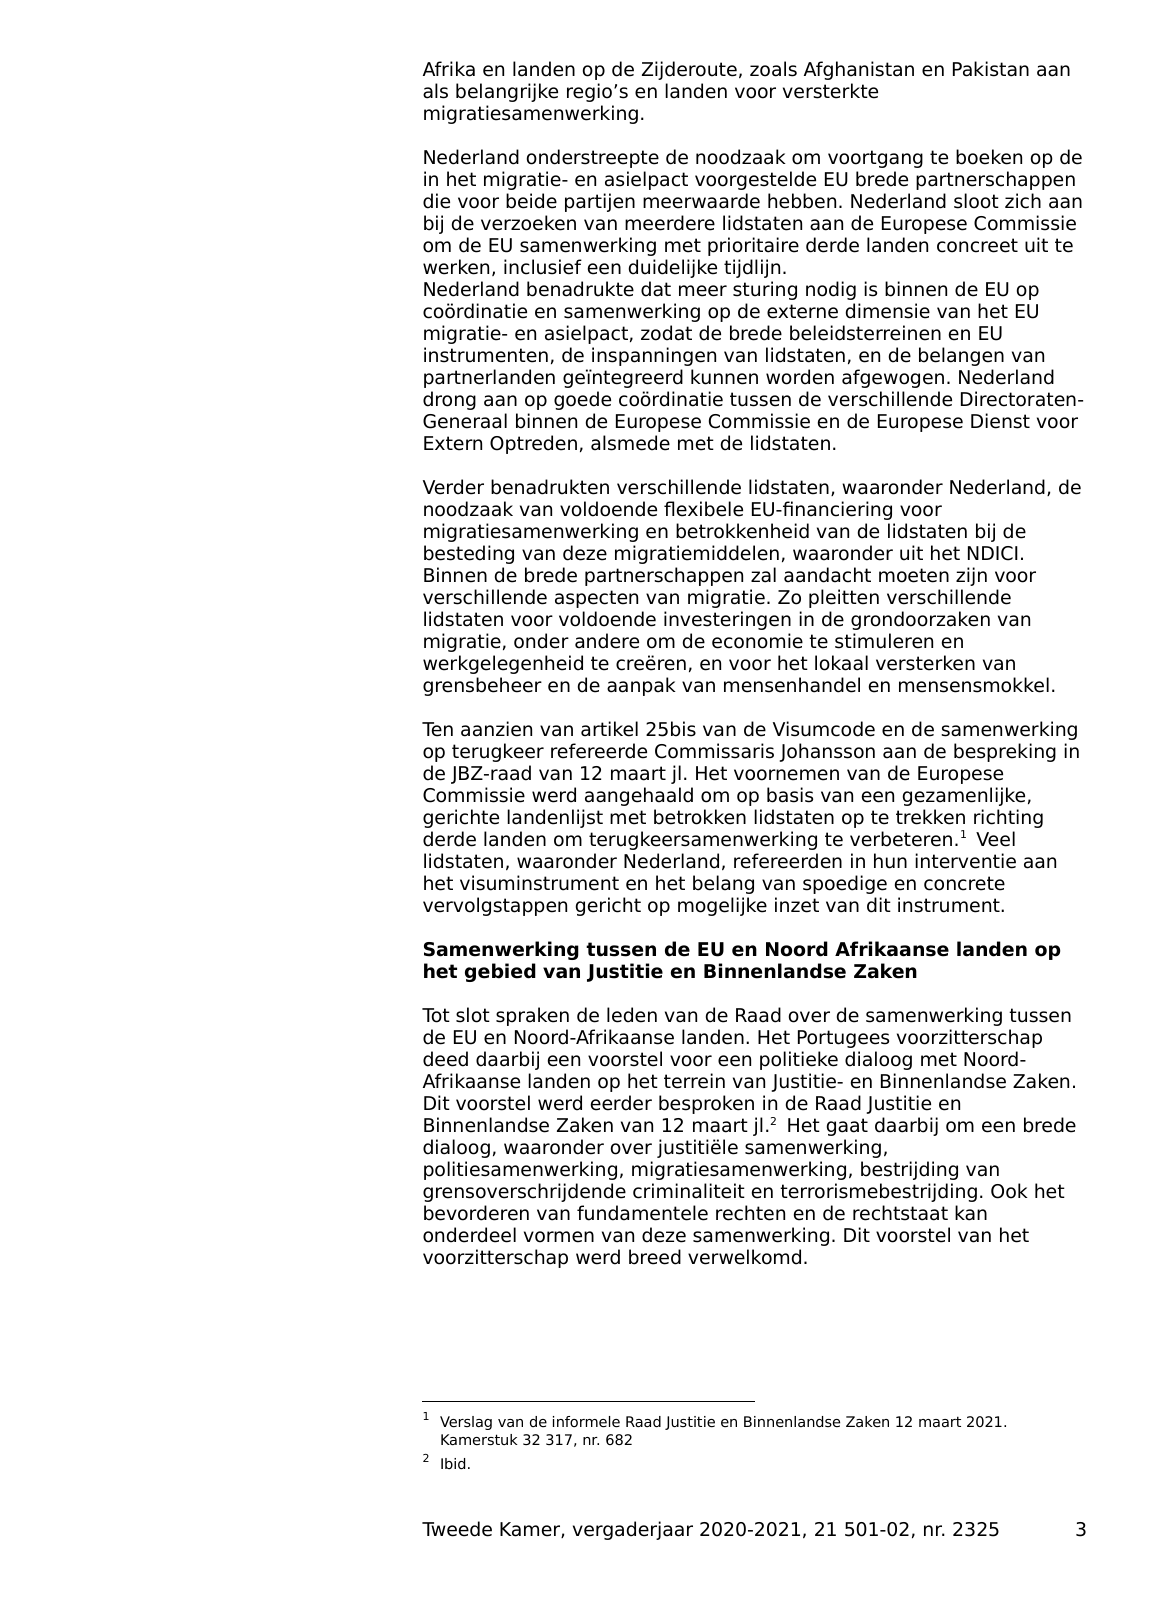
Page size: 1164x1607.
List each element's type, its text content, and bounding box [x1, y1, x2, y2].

text Verslag van de informele Raad Justitie en Binnenlandse Zaken 12 maart 2021. Kamerstuk 32 317, nr. 682 [422, 1410, 1087, 1449]
text Nederland onderstreepte de noodzaak om voortgang te boeken op de in het migratie- en asielpact voorgestelde EU brede partnerschappen die voor beide partijen meerwaarde hebben. Nederland sloot zich aan bij de verzoeken van meerdere lidstaten aan de Europese Commissie om de EU samenwerking met prioritaire derde landen concreet uit te werken, inclusief een duidelijke tijdlijn. [422, 147, 1087, 279]
subtitle Samenwerking tussen de EU en Noord Afrikaanse landen op het gebied van Justitie en Binnenlandse Zaken [422, 939, 1087, 983]
text Afrika en landen op de Zijderoute, zoals Afghanistan en Pakistan aan als belangrijke regio’s en landen voor versterkte migratiesamenwerking. [422, 59, 1087, 125]
text Ten aanzien van artikel 25bis van de Visumcode en de samenwerking op terugkeer refereerde Commissaris Johansson aan de bespreking in de JBZ-raad van 12 maart jl. Het voornemen van de Europese Commissie werd aangehaald om op basis van een gezamenlijke, gerichte landenlijst met betrokken lidstaten op te trekken richting derde landen om terugkeersamenwerking te verbeteren. Veel lidstaten, waaronder Nederland, refereerden in hun interventie aan het visuminstrument en het belang van spoedige en concrete vervolgstappen gericht op mogelijke inzet van dit instrument. [422, 719, 1087, 917]
text Ibid. [422, 1452, 1087, 1474]
text Nederland benadrukte dat meer sturing nodig is binnen de EU op coördinatie en samenwerking op de externe dimensie van het EU migratie- en asielpact, zodat de brede beleidsterreinen en EU instrumenten, de inspanningen van lidstaten, en de belangen van partnerlanden geïntegreerd kunnen worden afgewogen. Nederland drong aan op goede coördinatie tussen de verschillende Directoraten-Generaal binnen de Europese Commissie en de Europese Dienst voor Extern Optreden, alsmede met de lidstaten. [422, 279, 1087, 455]
text Verder benadrukten verschillende lidstaten, waaronder Nederland, de noodzaak van voldoende flexibele EU-financiering voor migratiesamenwerking en betrokkenheid van de lidstaten bij de besteding van deze migratiemiddelen, waaronder uit het NDICI. Binnen de brede partnerschappen zal aandacht moeten zijn voor verschillende aspecten van migratie. Zo pleitten verschillende lidstaten voor voldoende investeringen in de grondoorzaken van migratie, onder andere om de economie te stimuleren en werkgelegenheid te creëren, en voor het lokaal versterken van grensbeheer en de aanpak van mensenhandel en mensensmokkel. [422, 477, 1087, 697]
text Tot slot spraken de leden van de Raad over de samenwerking tussen de EU en Noord-Afrikaanse landen. Het Portugees voorzitterschap deed daarbij een voorstel voor een politieke dialoog met Noord-Afrikaanse landen op het terrein van Justitie- en Binnenlandse Zaken. Dit voorstel werd eerder besproken in de Raad Justitie en Binnenlandse Zaken van 12 maart jl. Het gaat daarbij om een brede dialoog, waaronder over justitiële samenwerking, politiesamenwerking, migratiesamenwerking, bestrijding van grensoverschrijdende criminaliteit en terrorismebestrijding. Ook het bevorderen van fundamentele rechten en de rechtstaat kan onderdeel vormen van deze samenwerking. Dit voorstel van het voorzitterschap werd breed verwelkomd. [422, 1005, 1087, 1269]
